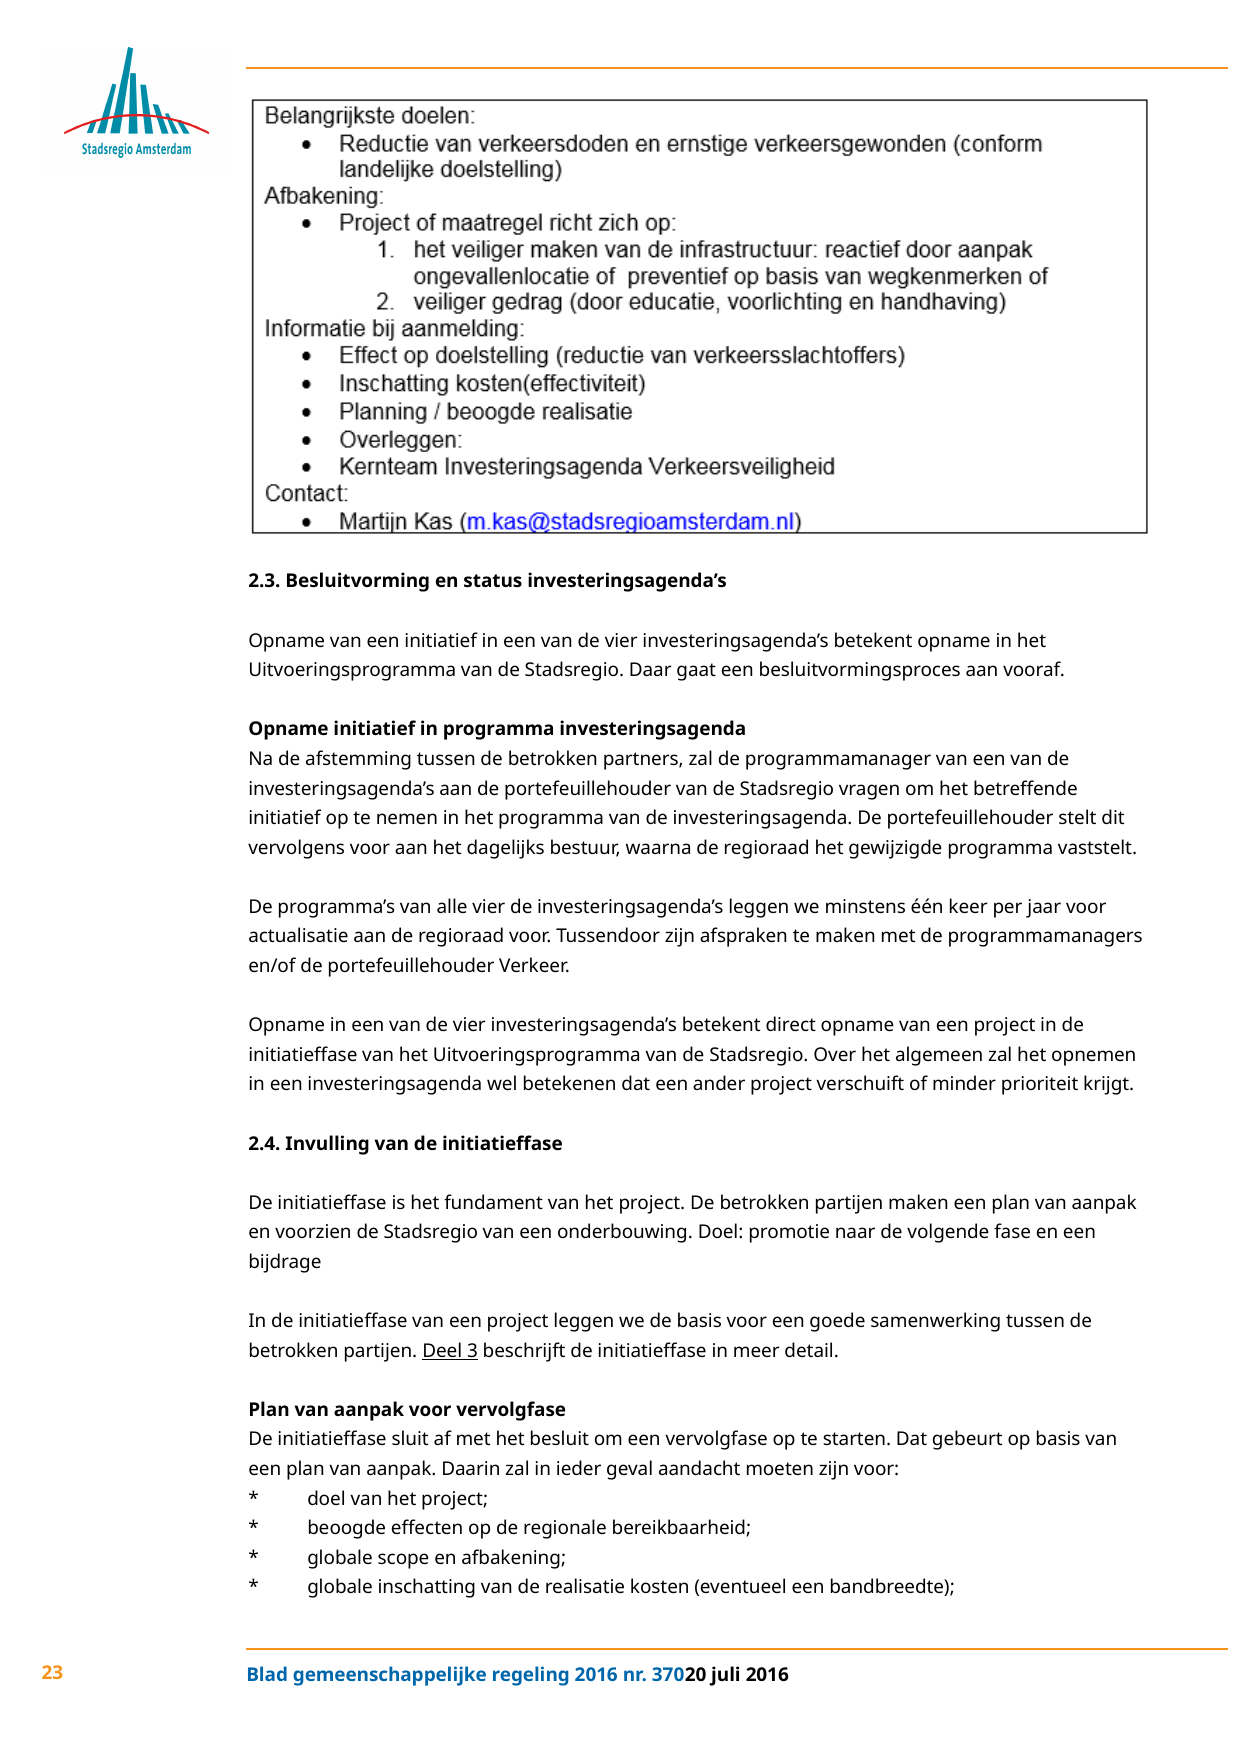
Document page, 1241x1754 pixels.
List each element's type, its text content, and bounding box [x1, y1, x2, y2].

text Opname van een initiatief in een van de vier investeringsagenda’s betekent opname in het Uitvoeringsprogramma van de Stadsregio. Daar gaat een besluitvormingsproces aan vooraf. [248, 627, 1152, 682]
list doel van het project; [248, 1485, 1152, 1511]
text Plan van aanpak voor vervolgfase [248, 1396, 1152, 1422]
list globale inschatting van de realisatie kosten (eventueel een bandbreedte); [248, 1573, 1152, 1599]
list beoogde effecten op de regionale bereikbaarheid; [248, 1514, 1152, 1540]
text De initiatieffase sluit af met het besluit om een vervolgfase op te starten. Dat gebeurt op basis van een plan van aanpak. Daarin zal in ieder geval aandacht moeten zijn voor: [248, 1426, 1152, 1481]
text In de initiatieffase van een project leggen we de basis voor een goede samenwerking tussen de betrokken partijen. Deel 3 beschrijft de initiatieffase in meer detail. [248, 1307, 1152, 1363]
text De programma’s van alle vier de investeringsagenda’s leggen we minstens één keer per jaar voor actualisatie aan de regioraad voor. Tussendoor zijn afspraken te maken met de programmamanagers en/of de portefeuillehouder Verkeer. [248, 893, 1152, 978]
text 2.4. Invulling van de initiatieffase [248, 1130, 1152, 1156]
picture [248, 94, 1152, 538]
text De initiatieffase is het fundament van het project. De betrokken partijen maken een plan van aanpak en voorzien de Stadsregio van een onderbouwing. Doel: promotie naar de volgende fase en een bijdrage [248, 1189, 1152, 1274]
text 2.3. Besluitvorming en status investeringsagenda’s [248, 568, 1152, 593]
picture [41, 47, 231, 172]
list globale scope en afbakening; [248, 1544, 1152, 1570]
text Na de afstemming tussen de betrokken partners, zal de programmamanager van een van de investeringsagenda’s aan de portefeuillehouder van de Stadsregio vragen om het betreffende initiatief op te nemen in het programma van de investeringsagenda. De portefeuillehouder stelt dit vervolgens voor aan het dagelijks bestuur, waarna de regioraad het gewijzigde programma vaststelt. [248, 745, 1152, 860]
text Opname in een van de vier investeringsagenda’s betekent direct opname van een project in de initiatieffase van het Uitvoeringsprogramma van de Stadsregio. Over het algemeen zal het opnemen in een investeringsagenda wel betekenen dat een ander project verschuift of minder prioriteit krijgt. [248, 1011, 1152, 1096]
text Opname initiatief in programma investeringsagenda [248, 716, 1152, 741]
